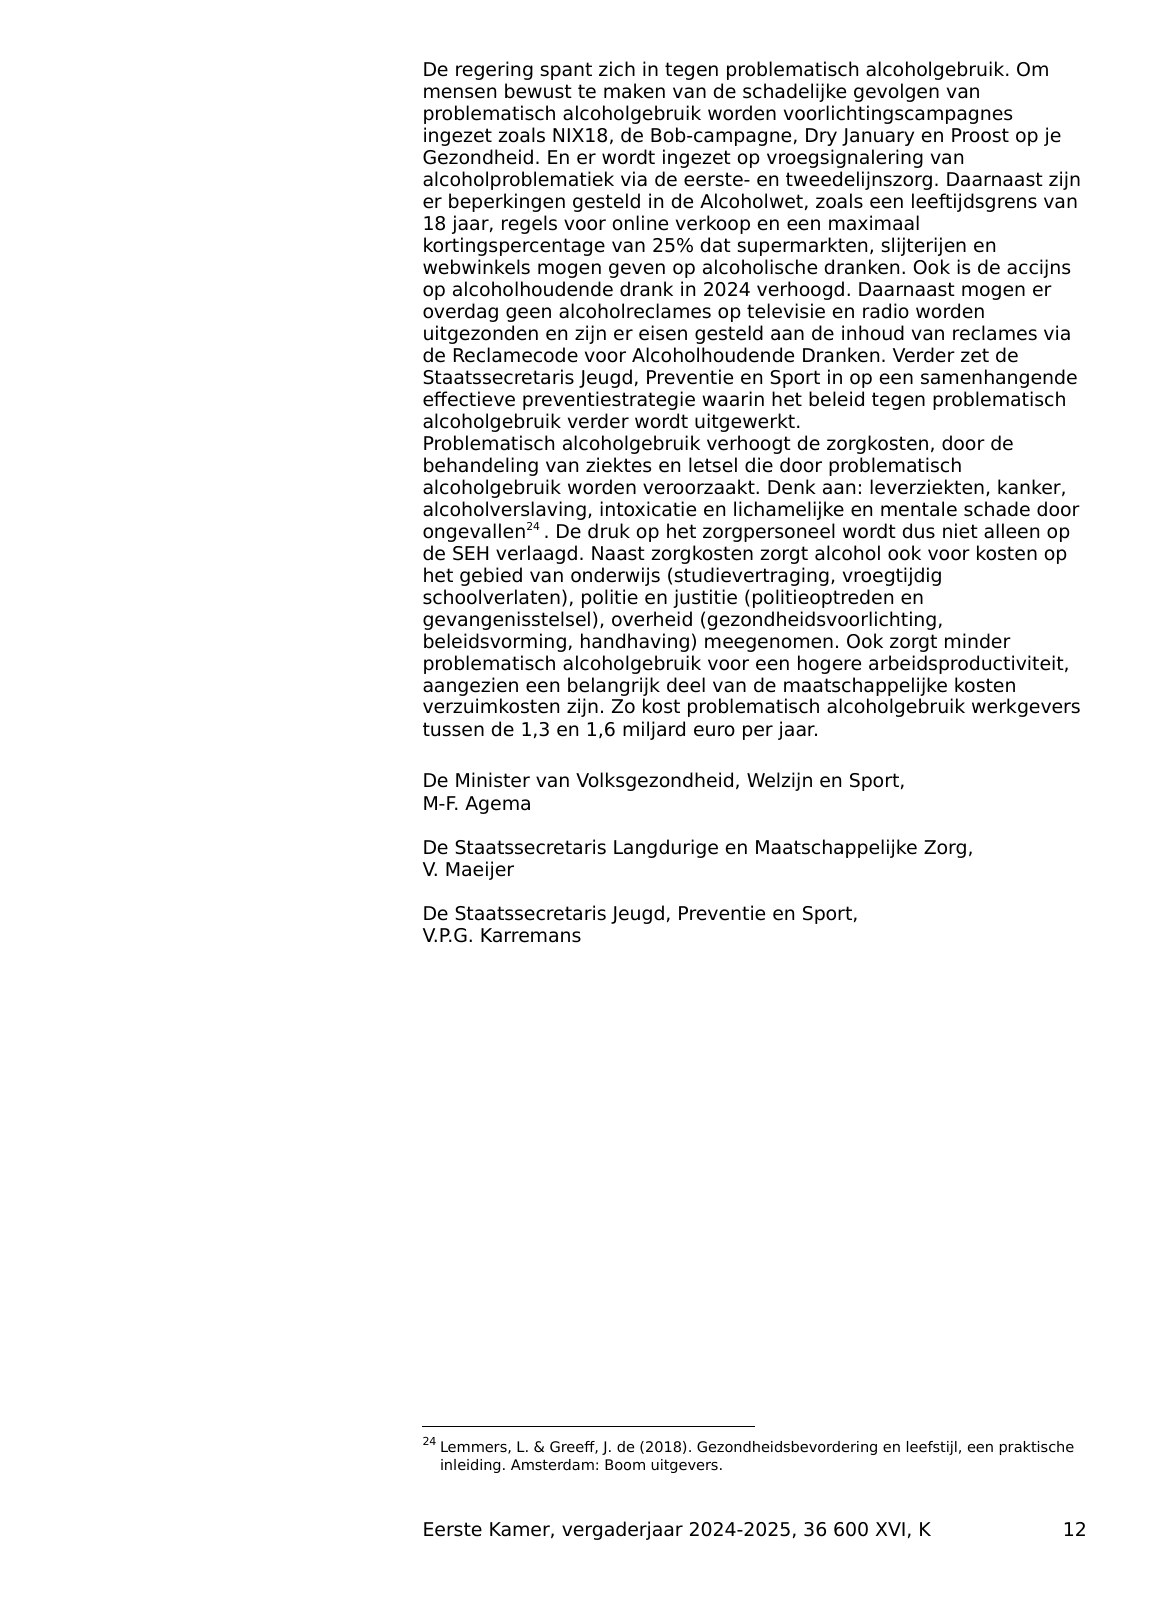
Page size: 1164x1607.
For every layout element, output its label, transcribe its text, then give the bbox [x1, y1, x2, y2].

text De Minister van Volksgezondheid, Welzijn en Sport, M-F. Agema [422, 770, 1087, 814]
text Problematisch alcoholgebruik verhoogt de zorgkosten, door de behandeling van ziektes en letsel die door problematisch alcoholgebruik worden veroorzaakt. Denk aan: leverziekten, kanker, alcoholverslaving, intoxicatie en lichamelijke en mentale schade door ongevallen. De druk op het zorgpersoneel wordt dus niet alleen op de SEH verlaagd. Naast zorgkosten zorgt alcohol ook voor kosten op het gebied van onderwijs (studievertraging, vroegtijdig schoolverlaten), politie en justitie (politieoptreden en gevangenisstelsel), overheid (gezondheidsvoorlichting, beleidsvorming, handhaving) meegenomen. Ook zorgt minder problematisch alcoholgebruik voor een hogere arbeidsproductiviteit, aangezien een belangrijk deel van de maatschappelijke kosten verzuimkosten zijn. Zo kost problematisch alcoholgebruik werkgevers tussen de 1,3 en 1,6 miljard euro per jaar. [422, 433, 1087, 740]
text De regering spant zich in tegen problematisch alcoholgebruik. Om mensen bewust te maken van de schadelijke gevolgen van problematisch alcoholgebruik worden voorlichtingscampagnes ingezet zoals NIX18, de Bob-campagne, Dry January en Proost op je Gezondheid. En er wordt ingezet op vroegsignalering van alcoholproblematiek via de eerste- en tweedelijnszorg. Daarnaast zijn er beperkingen gesteld in de Alcoholwet, zoals een leeftijdsgrens van 18 jaar, regels voor online verkoop en een maximaal kortingspercentage van 25% dat supermarkten, slijterijen en webwinkels mogen geven op alcoholische dranken. Ook is de accijns op alcoholhoudende drank in 2024 verhoogd. Daarnaast mogen er overdag geen alcoholreclames op televisie en radio worden uitgezonden en zijn er eisen gesteld aan de inhoud van reclames via de Reclamecode voor Alcoholhoudende Dranken. Verder zet de Staatssecretaris Jeugd, Preventie en Sport in op een samenhangende effectieve preventiestrategie waarin het beleid tegen problematisch alcoholgebruik verder wordt uitgewerkt. [422, 59, 1087, 433]
text Lemmers, L. & Greeff, J. de (2018). Gezondheidsbevordering en leefstijl, een praktische inleiding. Amsterdam: Boom uitgevers. [422, 1435, 1087, 1474]
text De Staatssecretaris Jeugd, Preventie en Sport, V.P.G. Karremans [422, 903, 1087, 947]
text De Staatssecretaris Langdurige en Maatschappelijke Zorg, V. Maeijer [422, 837, 1087, 881]
